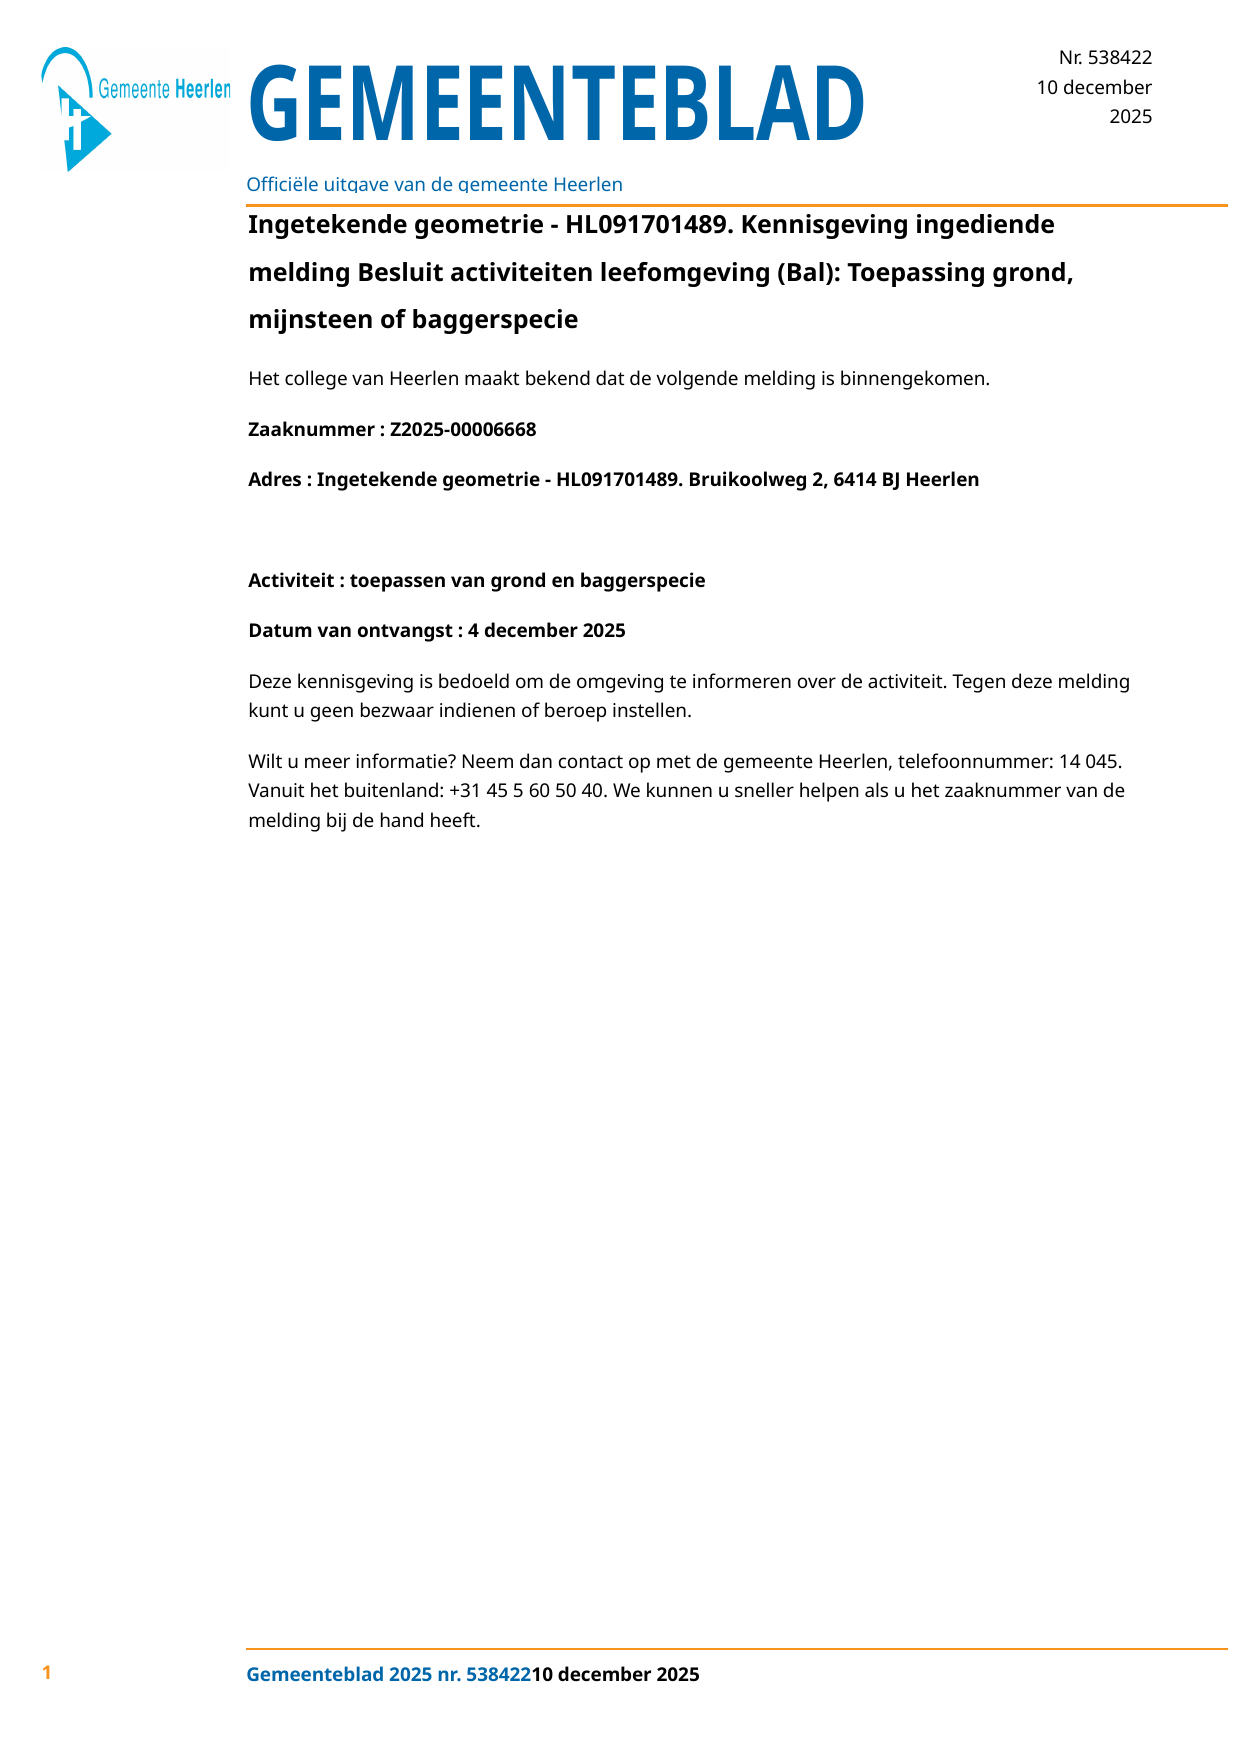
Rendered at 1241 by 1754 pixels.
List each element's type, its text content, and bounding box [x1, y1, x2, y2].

text Adres : Ingetekende geometrie - HL091701489. Bruikoolweg 2, 6414 BJ Heerlen [248, 466, 1152, 492]
text Wilt u meer informatie? Neem dan contact op met de gemeente Heerlen, telefoonnummer: 14 045. Vanuit het buitenland: +31 45 5 60 50 40. We kunnen u sneller helpen als u het zaaknummer van de melding bij de hand heeft. [248, 748, 1152, 833]
text Datum van ontvangst : 4 december 2025 [248, 618, 1152, 643]
text Deze kennisgeving is bedoeld om de omgeving te informeren over de activiteit. Tegen deze melding kunt u geen bezwaar indienen of beroep instellen. [248, 668, 1152, 723]
text Het college van Heerlen maakt bekend dat de volgende melding is binnengekomen. [248, 366, 1152, 391]
text Ingetekende geometrie - HL091701489. Kennisgeving ingediende melding Besluit activiteiten leefomgeving (Bal): Toepassing grond, mijnsteen of baggerspecie [248, 207, 1152, 336]
text Activiteit : toepassen van grond en baggerspecie [248, 567, 1152, 593]
picture [41, 47, 231, 172]
text Zaaknummer : Z2025-00006668 [248, 416, 1152, 442]
picture [41, 47, 59, 70]
